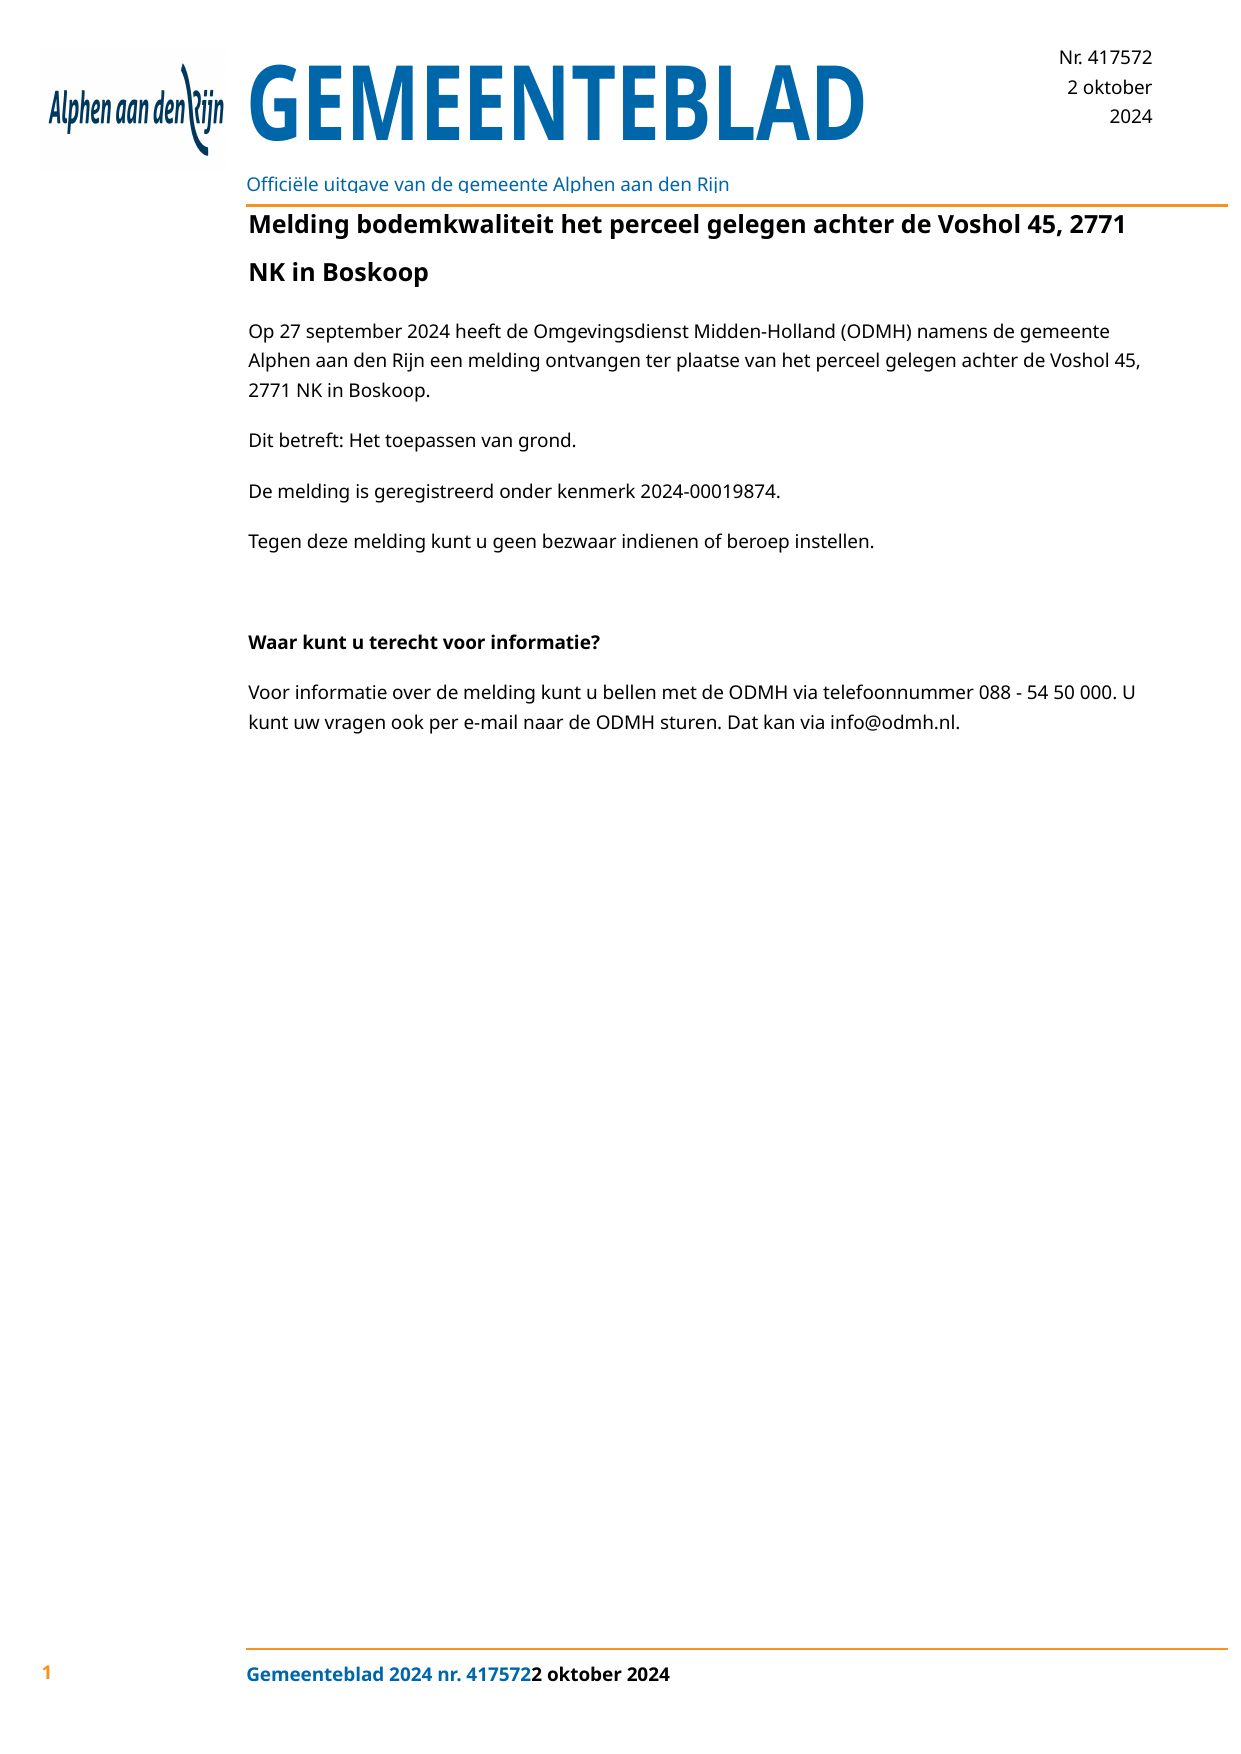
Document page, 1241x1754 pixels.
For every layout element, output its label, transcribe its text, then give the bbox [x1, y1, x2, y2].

text Dit betreft: Het toepassen van grond. [248, 427, 1152, 453]
text De melding is geregistreerd onder kenmerk 2024-00019874. [248, 478, 1152, 504]
text Op 27 september 2024 heeft de Omgevingsdienst Midden-Holland (ODMH) namens de gemeente Alphen aan den Rijn een melding ontvangen ter plaatse van het perceel gelegen achter de Voshol 45, 2771 NK in Boskoop. [248, 318, 1152, 403]
text Voor informatie over de melding kunt u bellen met de ODMH via telefoonnummer 088 - 54 50 000. U kunt uw vragen ook per e-mail naar de ODMH sturen. Dat kan via info@odmh.nl. [248, 679, 1152, 735]
picture [41, 47, 231, 172]
text Tegen deze melding kunt u geen bezwaar indienen of beroep instellen. [248, 528, 1152, 554]
text Waar kunt u terecht voor informatie? [248, 629, 1152, 655]
text Melding bodemkwaliteit het perceel gelegen achter de Voshol 45, 2771 NK in Boskoop [248, 207, 1152, 288]
